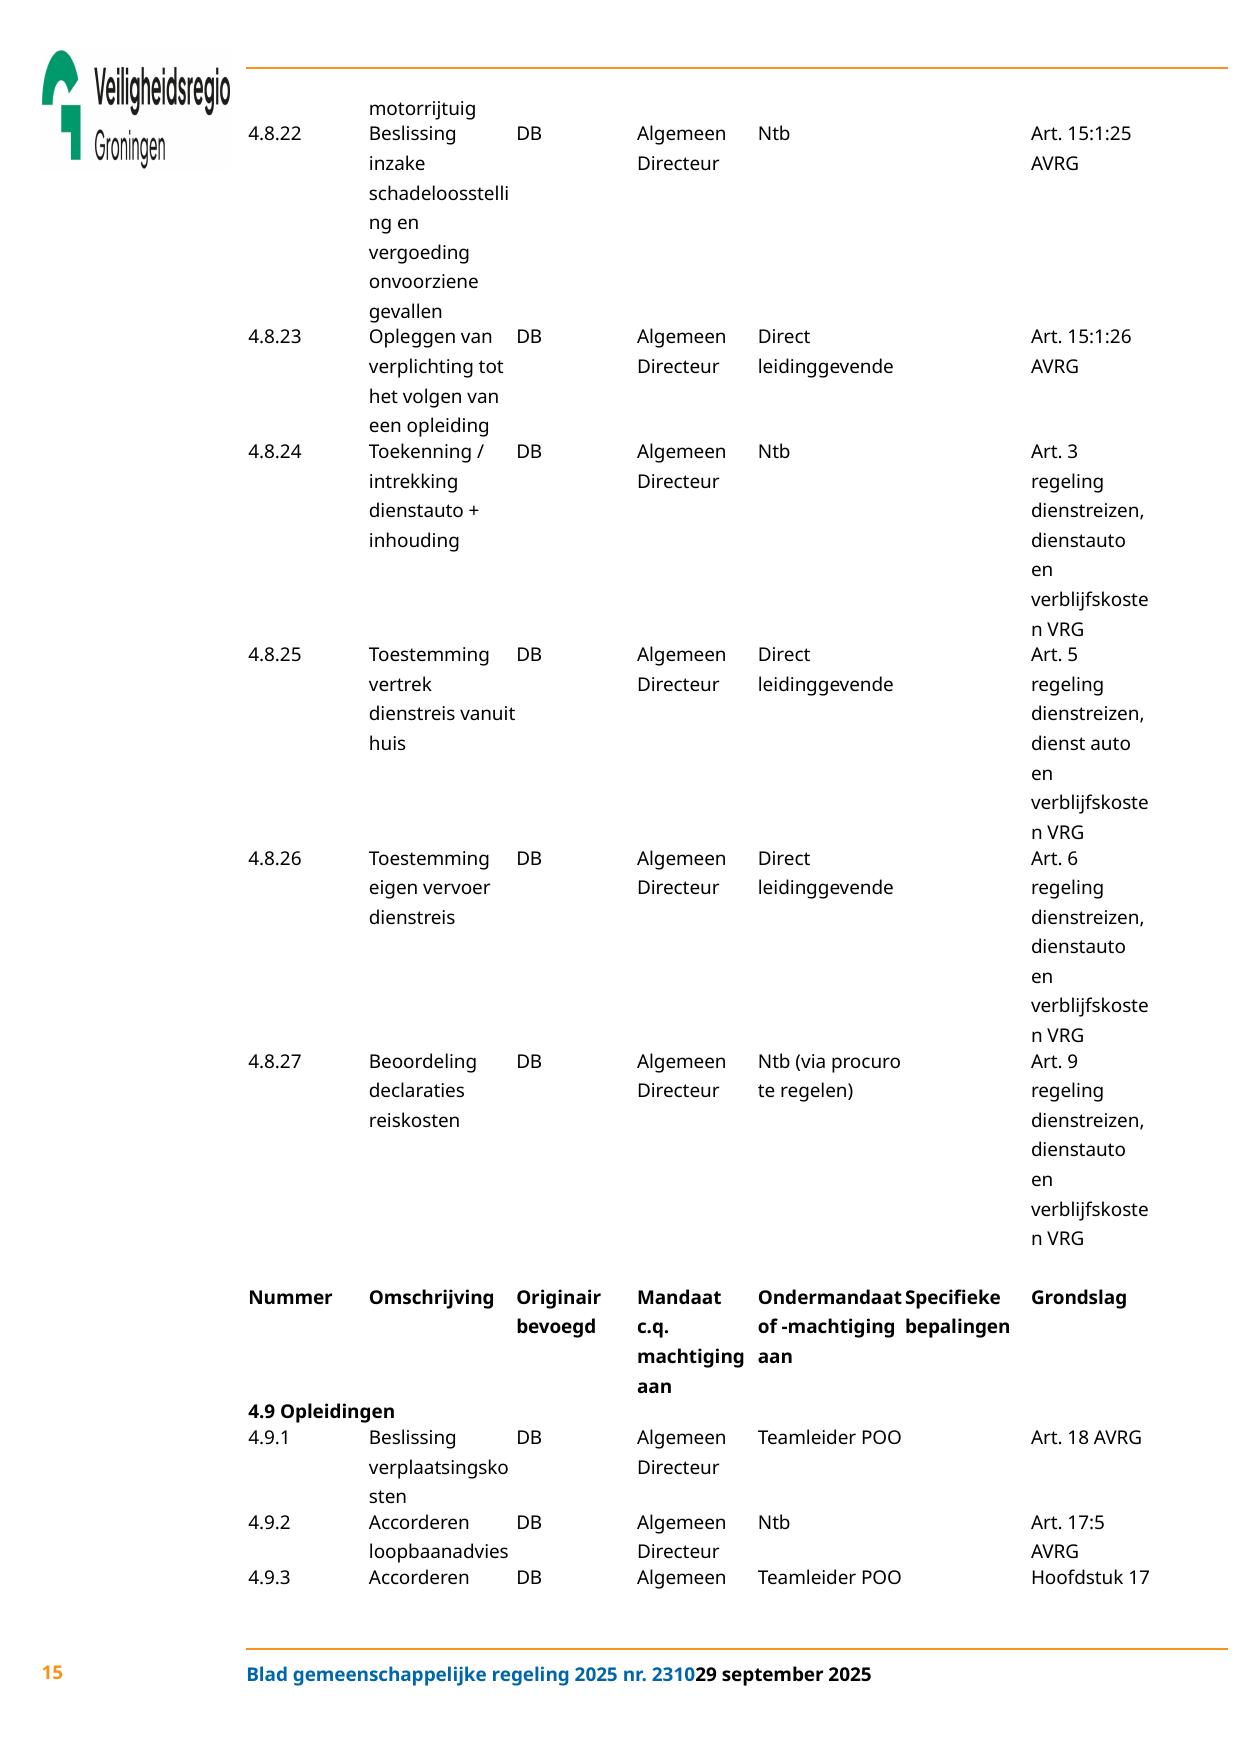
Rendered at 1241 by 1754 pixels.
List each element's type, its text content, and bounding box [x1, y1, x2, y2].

table_cell Algemeen Directeur [637, 1509, 758, 1564]
table_cell Direct leidinggevende [758, 324, 905, 438]
table_cell 4.8.22 [248, 121, 369, 324]
table_cell Art. 15:1:26 AVRG [1031, 324, 1152, 438]
table_cell Art. 15:1:25 AVRG [1031, 121, 1152, 324]
table_cell Toekenning / intrekking dienstauto + inhouding [369, 438, 516, 641]
table_cell [905, 641, 1031, 845]
table_cell Art. 3 regeling dienstreizen, dienstauto en verblijfskosten VRG [1031, 438, 1152, 641]
table_cell Algemeen Directeur [637, 1424, 758, 1509]
table_cell [905, 1048, 1031, 1251]
table_cell [637, 95, 758, 121]
table_cell 4.8.26 [248, 845, 369, 1048]
table_cell DB [516, 121, 637, 324]
table_cell Algemeen Directeur [637, 324, 758, 438]
table_cell [905, 324, 1031, 438]
table_header Mandaat c.q. machtiging aan [637, 1284, 758, 1398]
table_cell 4.9.3 [248, 1565, 369, 1590]
table_cell Beslissing inzake schadeloosstelling en vergoeding onvoorziene gevallen [369, 121, 516, 324]
table_cell [905, 1509, 1031, 1564]
table_cell DB [516, 1509, 637, 1564]
table_cell Art. 17:5 AVRG [1031, 1509, 1152, 1564]
table_cell DB [516, 438, 637, 641]
table_cell 4.8.23 [248, 324, 369, 438]
table_cell 4.8.27 [248, 1048, 369, 1251]
table_cell motorrijtuig [369, 95, 516, 121]
table_cell DB [516, 845, 637, 1048]
table_cell Beoordeling declaraties reiskosten [369, 1048, 516, 1251]
table_cell DB [516, 1565, 637, 1590]
table_cell Teamleider POO [758, 1565, 905, 1590]
table_cell Ntb [758, 121, 905, 324]
table_cell [905, 1565, 1031, 1590]
table_cell [905, 121, 1031, 324]
table_cell Direct leidinggevende [758, 845, 905, 1048]
table_cell [905, 1424, 1031, 1509]
table_cell Ntb [758, 1509, 905, 1564]
table_cell Ntb [758, 438, 905, 641]
table_cell 4.9.1 [248, 1424, 369, 1509]
table_cell [1031, 95, 1152, 121]
table_cell Algemeen Directeur [637, 1048, 758, 1251]
table_cell Teamleider POO [758, 1424, 905, 1509]
table_cell Algemeen Directeur [637, 438, 758, 641]
table_cell Art. 6 regeling dienstreizen, dienstauto en verblijfskosten VRG [1031, 845, 1152, 1048]
table_header Omschrijving [369, 1284, 516, 1398]
table_cell 4.8.25 [248, 641, 369, 845]
table_cell DB [516, 1424, 637, 1509]
table_cell Direct leidinggevende [758, 641, 905, 845]
table_cell DB [516, 641, 637, 845]
table_cell [905, 95, 1031, 121]
table_cell [905, 845, 1031, 1048]
table_header Grondslag [1031, 1284, 1152, 1398]
table_cell 4.9 Opleidingen [248, 1399, 1152, 1424]
table_cell 4.9.2 [248, 1509, 369, 1564]
table_cell Algemeen Directeur [637, 121, 758, 324]
table_header Specifieke bepalingen [905, 1284, 1031, 1398]
table_cell DB [516, 324, 637, 438]
table_cell Art. 9 regeling dienstreizen, dienstauto en verblijfskosten VRG [1031, 1048, 1152, 1251]
table_header Nummer [248, 1284, 369, 1398]
table_cell Toestemming vertrek dienstreis vanuit huis [369, 641, 516, 845]
table_cell Hoofdstuk 17 [1031, 1565, 1152, 1590]
table_cell Art. 18 AVRG [1031, 1424, 1152, 1509]
table_cell [248, 95, 369, 121]
table_cell 4.8.24 [248, 438, 369, 641]
table_cell Art. 5 regeling dienstreizen, dienst auto en verblijfskosten VRG [1031, 641, 1152, 845]
table_cell Ntb (via procuro te regelen) [758, 1048, 905, 1251]
table_cell Opleggen van verplichting tot het volgen van een opleiding [369, 324, 516, 438]
table_header Originair bevoegd [516, 1284, 637, 1398]
table_cell Algemeen [637, 1565, 758, 1590]
table_cell DB [516, 1048, 637, 1251]
table_cell Accorderen [369, 1565, 516, 1590]
table_cell Algemeen Directeur [637, 641, 758, 845]
table_cell [905, 438, 1031, 641]
table_cell Algemeen Directeur [637, 845, 758, 1048]
table_cell Beslissing verplaatsingskosten [369, 1424, 516, 1509]
table_cell Toestemming eigen vervoer dienstreis [369, 845, 516, 1048]
table_cell [758, 95, 905, 121]
table_cell Accorderen loopbaanadvies [369, 1509, 516, 1564]
picture [41, 47, 231, 172]
table_cell [516, 95, 637, 121]
table_header Ondermandaat of -machtiging aan [758, 1284, 905, 1398]
